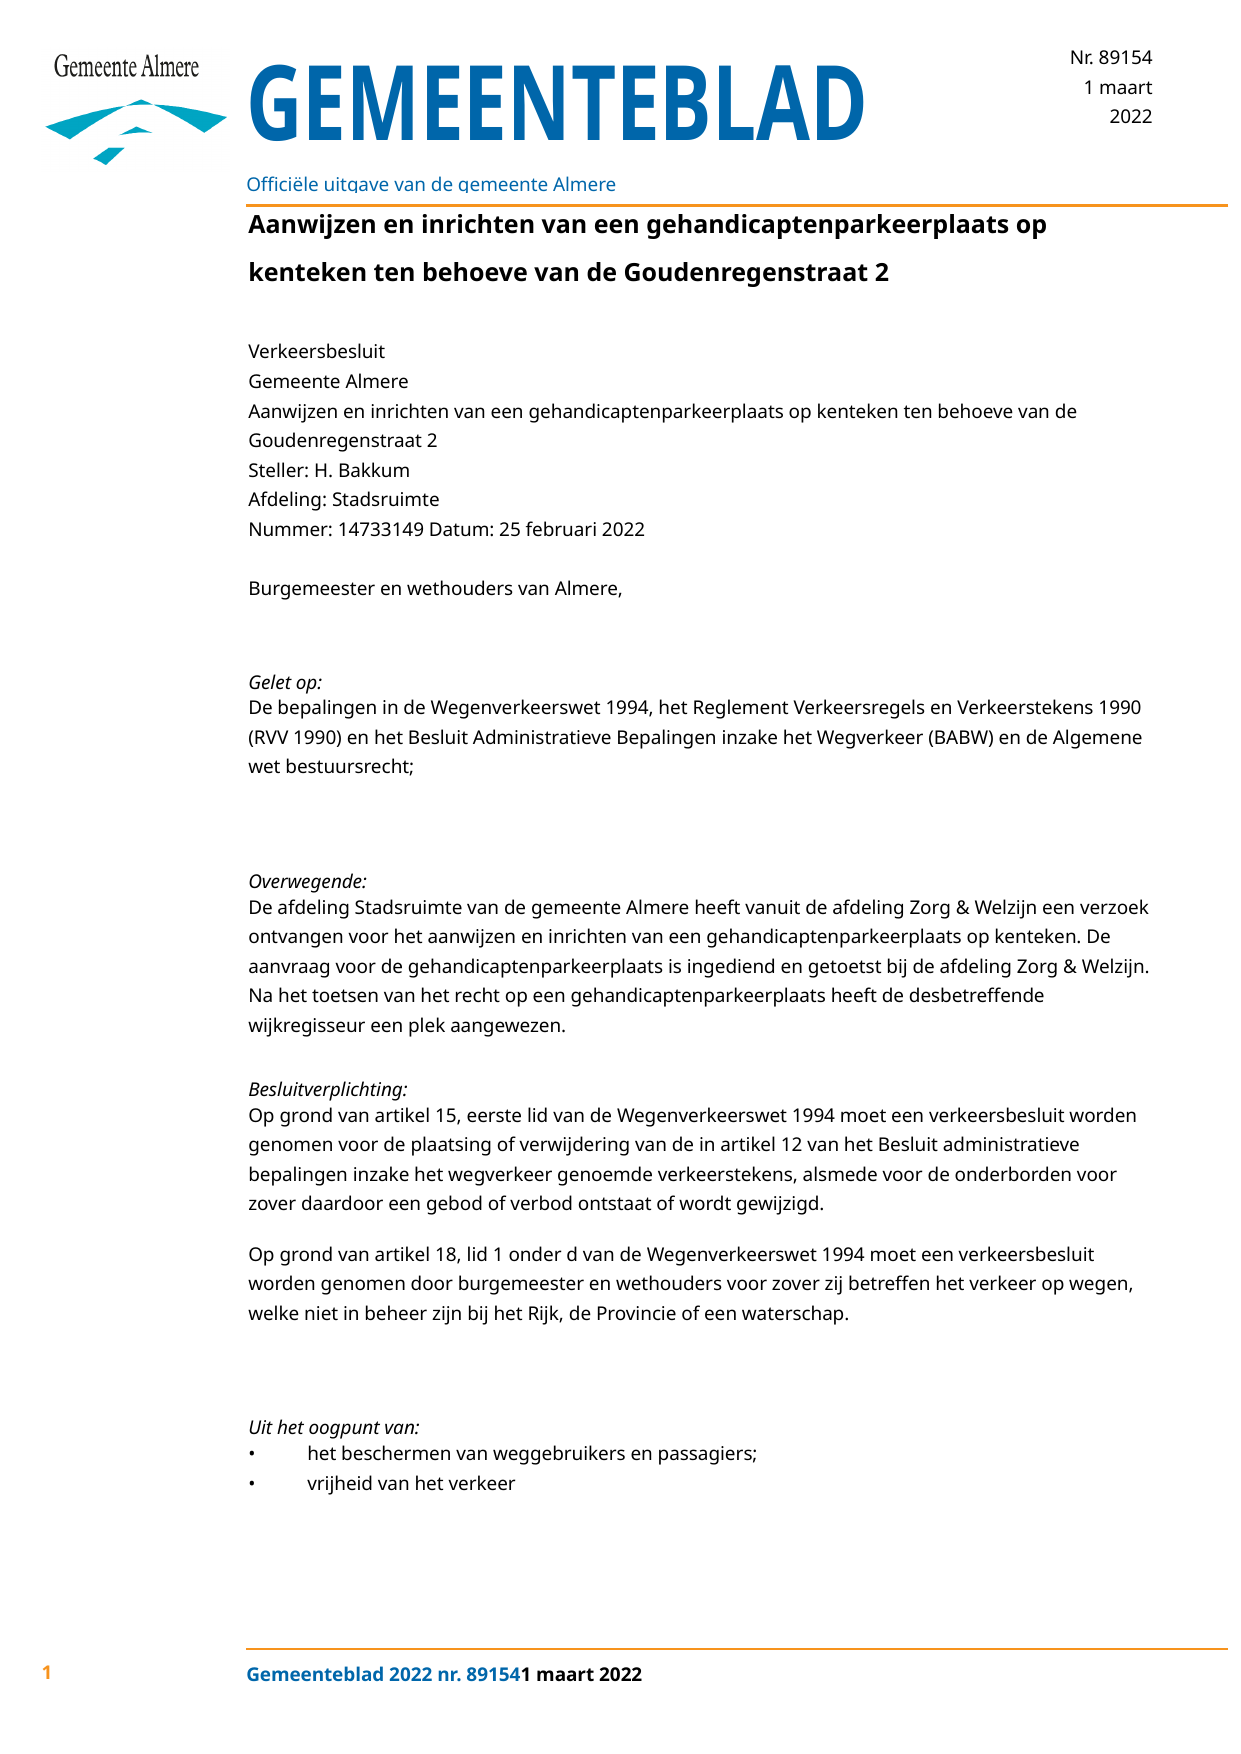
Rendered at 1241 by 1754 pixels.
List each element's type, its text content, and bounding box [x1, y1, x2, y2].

text Verkeersbesluit [248, 339, 1152, 364]
text Uit het oogpunt van: [248, 1414, 1152, 1440]
text Nummer: 14733149 Datum: 25 februari 2022 [248, 516, 1152, 542]
text Op grond van artikel 18, lid 1 onder d van de Wegenverkeerswet 1994 moet een verkeersbesluit worden genomen door burgemeester en wethouders voor zover zij betreffen het verkeer op wegen, welke niet in beheer zijn bij het Rijk, de Provincie of een waterschap. [248, 1241, 1152, 1326]
text Besluitverplichting: [248, 1076, 1152, 1102]
picture [41, 47, 231, 172]
list het beschermen van weggebruikers en passagiers; [248, 1440, 1152, 1466]
text Op grond van artikel 15, eerste lid van de Wegenverkeerswet 1994 moet een verkeersbesluit worden genomen voor de plaatsing of verwijdering van de in artikel 12 van het Besluit administratieve bepalingen inzake het wegverkeer genoemde verkeerstekens, alsmede voor de onderborden voor zover daardoor een gebod of verbod ontstaat of wordt gewijzigd. [248, 1102, 1152, 1216]
text De afdeling Stadsruimte van de gemeente Almere heeft vanuit de afdeling Zorg & Welzijn een verzoek ontvangen voor het aanwijzen en inrichten van een gehandicaptenparkeerplaats op kenteken. De aanvraag voor de gehandicaptenparkeerplaats is ingediend en getoetst bij de afdeling Zorg & Welzijn. Na het toetsen van het recht op een gehandicaptenparkeerplaats heeft de desbetreffende wijkregisseur een plek aangewezen. [248, 894, 1152, 1038]
text Aanwijzen en inrichten van een gehandicaptenparkeerplaats op kenteken ten behoeve van de Goudenregenstraat 2 [248, 207, 1152, 288]
text De bepalingen in de Wegenverkeerswet 1994, het Reglement Verkeersregels en Verkeerstekens 1990 (RVV 1990) en het Besluit Administratieve Bepalingen inzake het Wegverkeer (BABW) en de Algemene wet bestuursrecht; [248, 694, 1152, 779]
text Steller: H. Bakkum [248, 457, 1152, 483]
list vrijheid van het verkeer [248, 1470, 1152, 1496]
text Overwegende: [248, 868, 1152, 894]
text Burgemeester en wethouders van Almere, [248, 575, 1152, 601]
text Afdeling: Stadsruimte [248, 487, 1152, 512]
text Gemeente Almere [248, 368, 1152, 394]
text Aanwijzen en inrichten van een gehandicaptenparkeerplaats op kenteken ten behoeve van de Goudenregenstraat 2 [248, 398, 1152, 453]
text Gelet op: [248, 669, 1152, 694]
